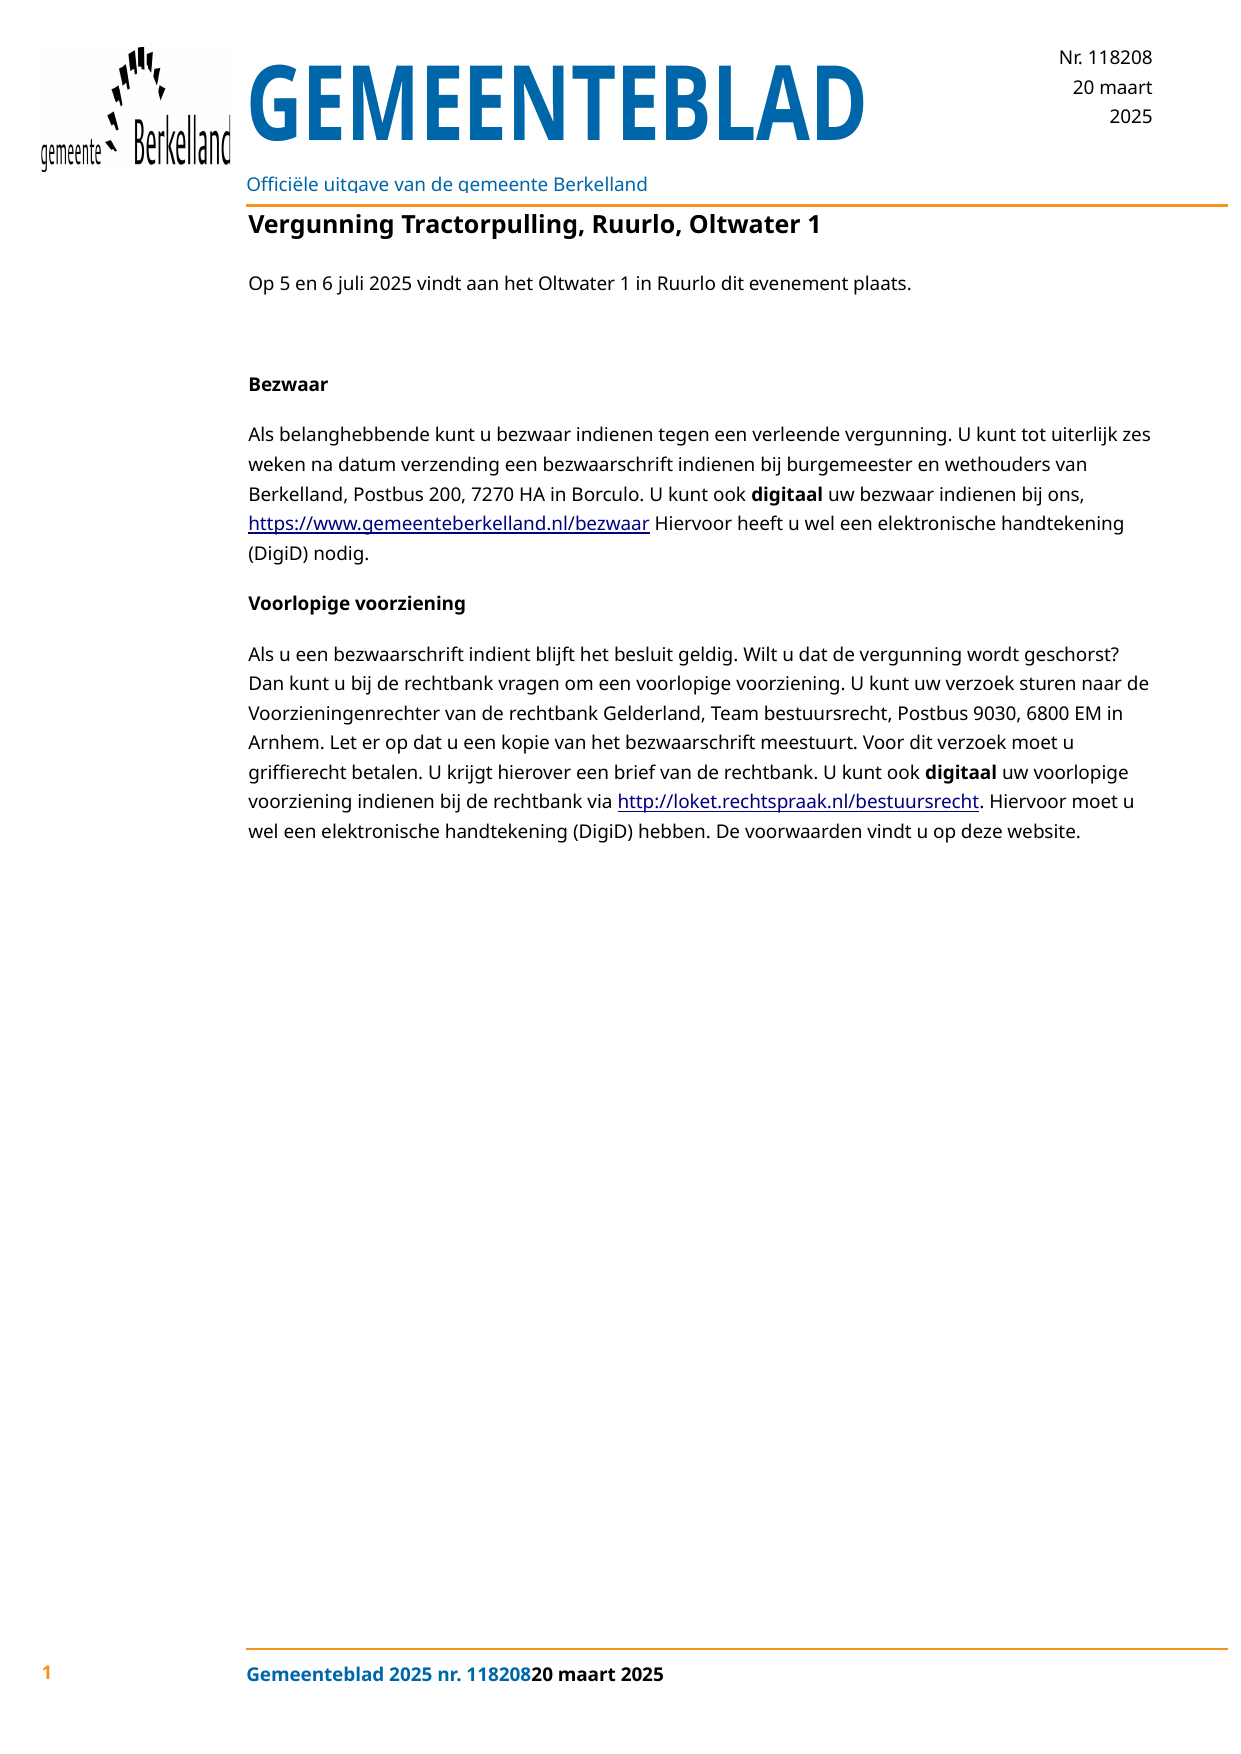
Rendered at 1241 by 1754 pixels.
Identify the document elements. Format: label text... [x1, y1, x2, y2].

picture [41, 47, 231, 172]
text Bezwaar [248, 371, 1152, 397]
text Vergunning Tractorpulling, Ruurlo, Oltwater 1 [248, 207, 1152, 241]
text Als u een bezwaarschrift indient blijft het besluit geldig. Wilt u dat de vergunning wordt geschorst? Dan kunt u bij de rechtbank vragen om een voorlopige voorziening. U kunt uw verzoek sturen naar de Voorzieningenrechter van de rechtbank Gelderland, Team bestuursrecht, Postbus 9030, 6800 EM in Arnhem. Let er op dat u een kopie van het bezwaarschrift meestuurt. Voor dit verzoek moet u griffierecht betalen. U krijgt hierover een brief van de rechtbank. U kunt ook digitaal uw voorlopige voorziening indienen bij de rechtbank via http://loket.rechtspraak.nl/bestuursrecht. Hiervoor moet u wel een elektronische handtekening (DigiD) hebben. De voorwaarden vindt u op deze website. [248, 641, 1152, 844]
text Voorlopige voorziening [248, 590, 1152, 616]
text Op 5 en 6 juli 2025 vindt aan het Oltwater 1 in Ruurlo dit evenement plaats. [248, 270, 1152, 296]
text Als belanghebbende kunt u bezwaar indienen tegen een verleende vergunning. U kunt tot uiterlijk zes weken na datum verzending een bezwaarschrift indienen bij burgemeester en wethouders van Berkelland, Postbus 200, 7270 HA in Borculo. U kunt ook digitaal uw bezwaar indienen bij ons, https://www.gemeenteberkelland.nl/bezwaar Hiervoor heeft u wel een elektronische handtekening (DigiD) nodig. [248, 422, 1152, 566]
